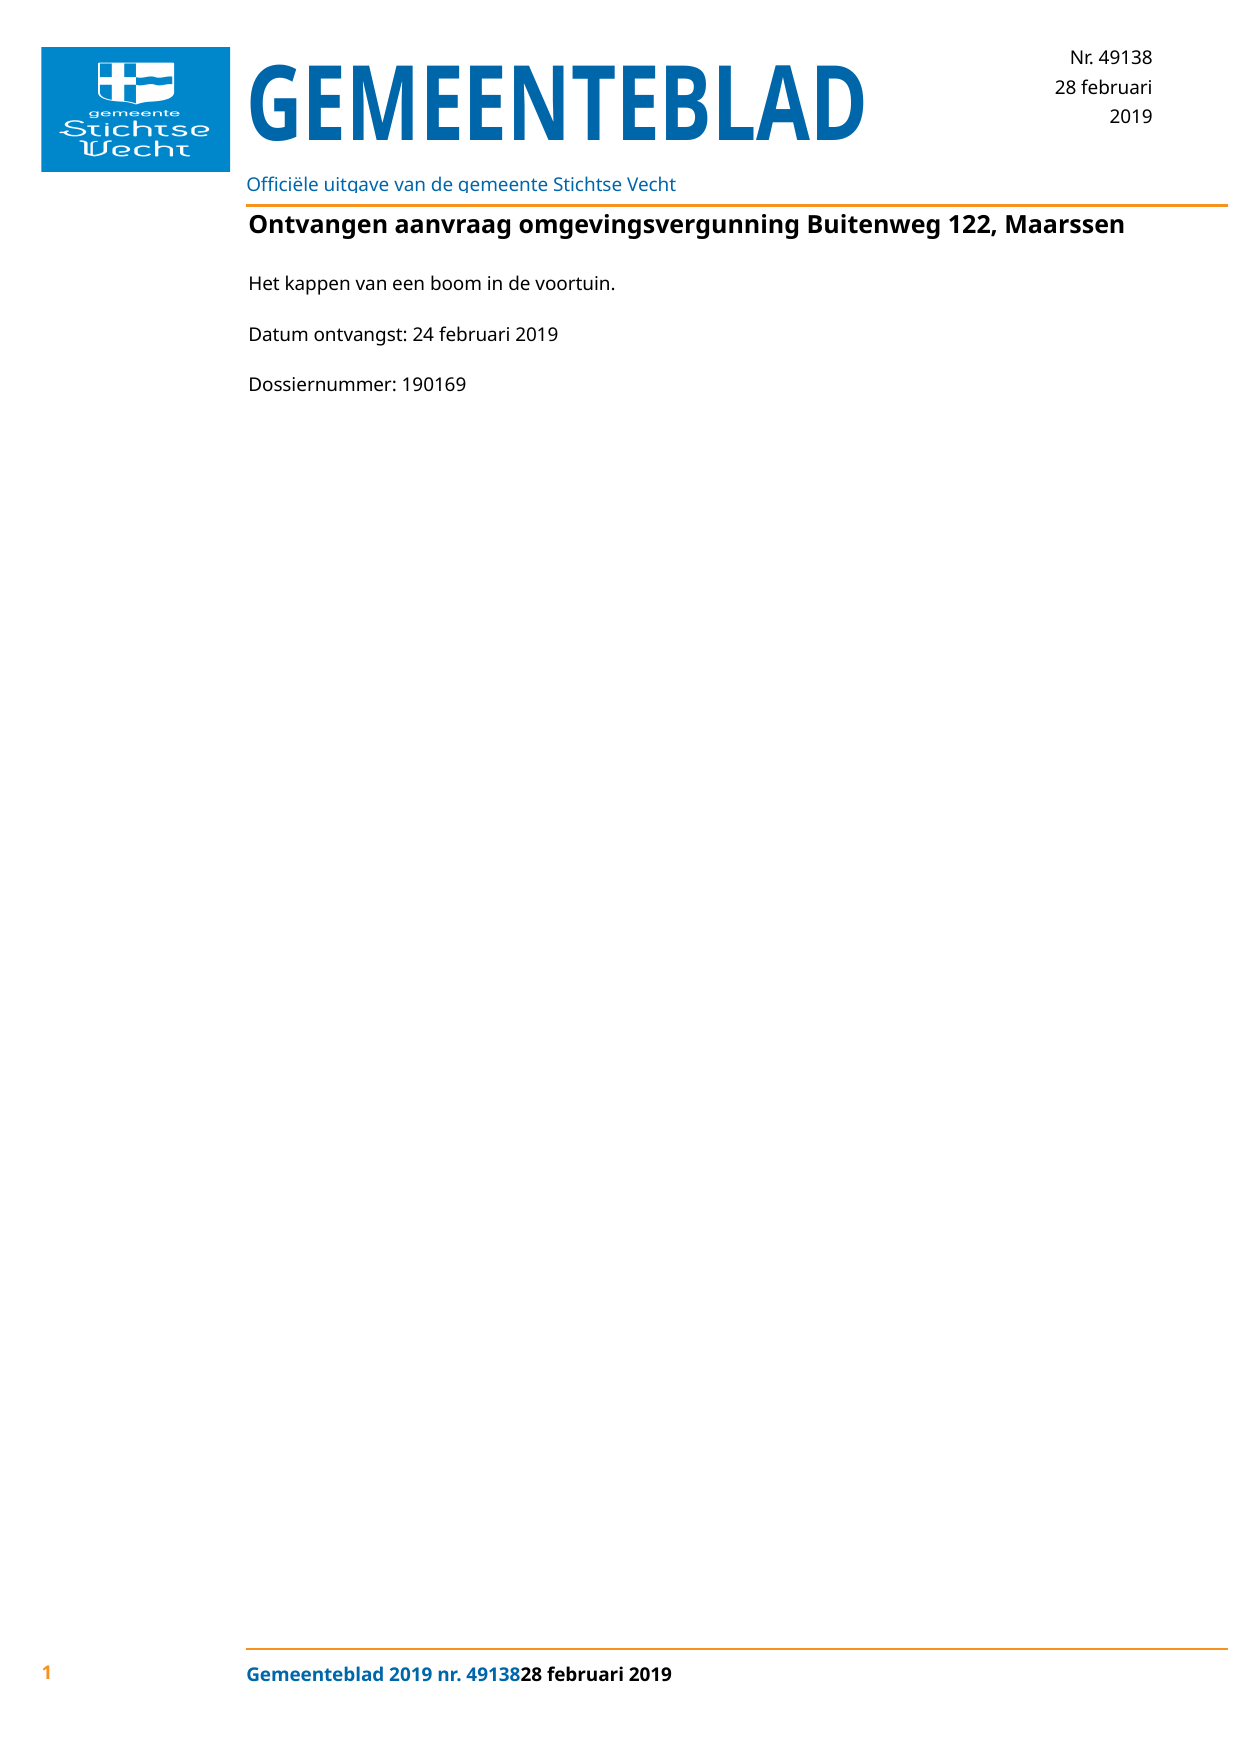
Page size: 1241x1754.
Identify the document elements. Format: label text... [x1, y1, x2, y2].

text Ontvangen aanvraag omgevingsvergunning Buitenweg 122, Maarssen [248, 207, 1152, 241]
picture [137, 63, 174, 103]
picture [99, 63, 135, 101]
text Het kappen van een boom in de voortuin. [248, 270, 1152, 296]
text Datum ontvangst: 24 februari 2019 [248, 321, 1152, 346]
text Dossiernummer: 190169 [248, 371, 1152, 397]
